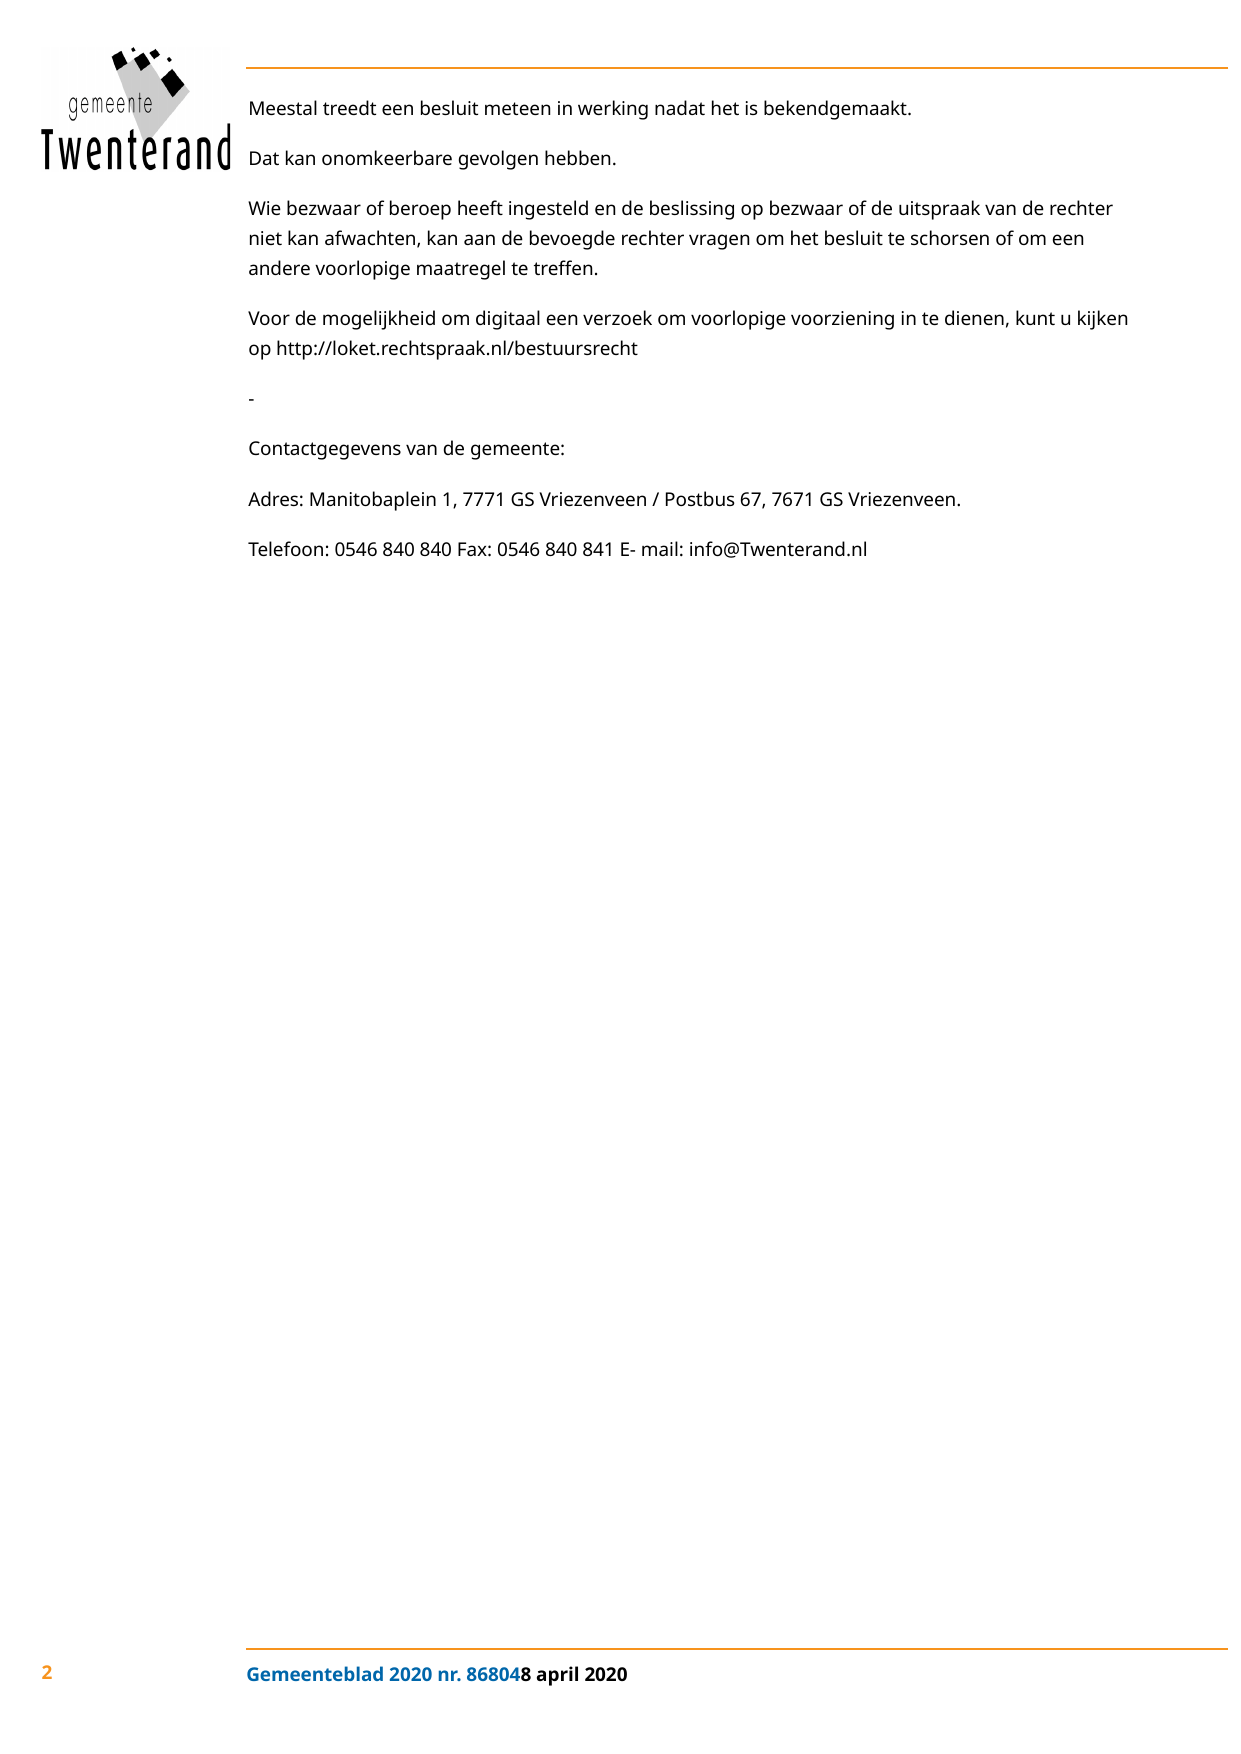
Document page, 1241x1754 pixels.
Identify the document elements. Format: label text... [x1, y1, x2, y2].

text Dat kan onomkeerbare gevolgen hebben. [248, 145, 1152, 171]
text Voor de mogelijkheid om digitaal een verzoek om voorlopige voorziening in te dienen, kunt u kijken op http://loket.rechtspraak.nl/bestuursrecht [248, 305, 1152, 361]
text Meestal treedt een besluit meteen in werking nadat het is bekendgemaakt. [248, 95, 1152, 121]
picture [41, 47, 231, 172]
text Adres: Manitobaplein 1, 7771 GS Vriezenveen / Postbus 67, 7671 GS Vriezenveen. [248, 486, 1152, 512]
text Telefoon: 0546 840 840 Fax: 0546 840 841 E- mail: info@Twenterand.nl [248, 536, 1152, 562]
text Contactgegevens van de gemeente: [248, 436, 1152, 461]
text Wie bezwaar of beroep heeft ingesteld en de beslissing op bezwaar of de uitspraak van de rechter niet kan afwachten, kan aan de bevoegde rechter vragen om het besluit te schorsen of om een andere voorlopige maatregel te treffen. [248, 196, 1152, 281]
text - [248, 385, 1152, 411]
